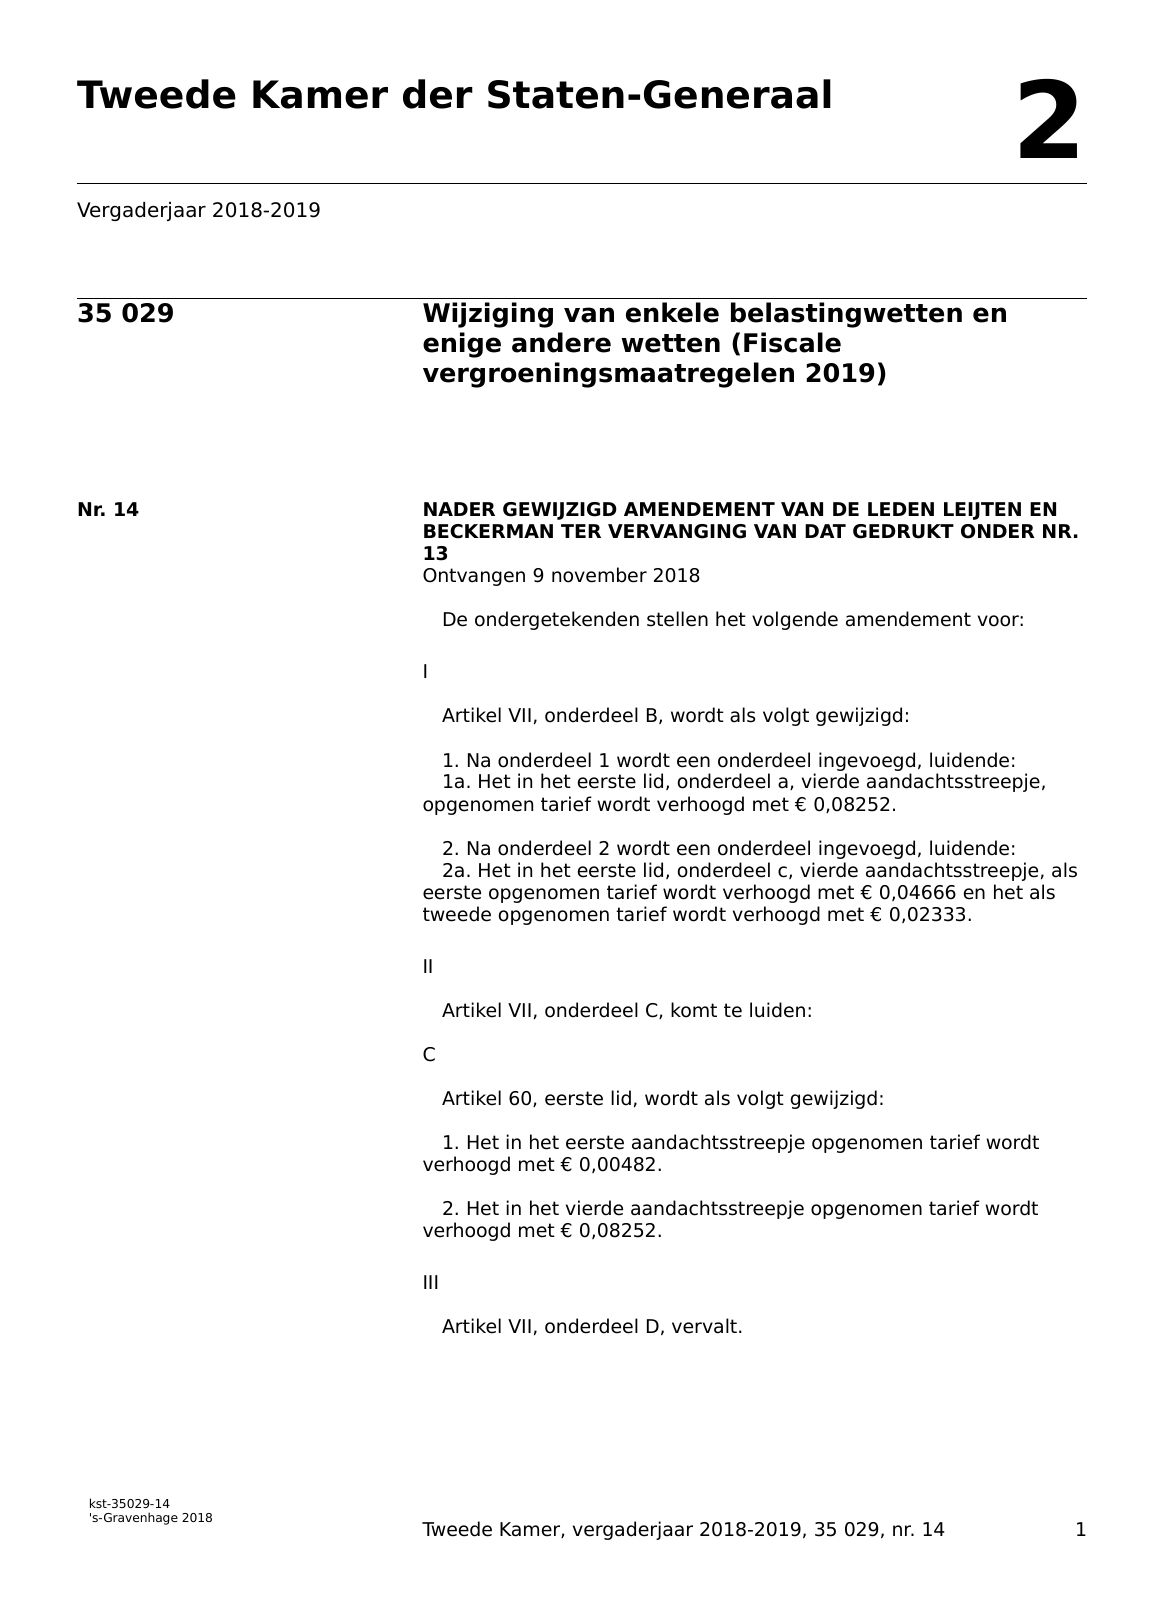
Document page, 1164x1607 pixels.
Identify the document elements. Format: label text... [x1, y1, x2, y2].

text 2a. Het in het eerste lid, onderdeel c, vierde aandachtsstreepje, als eerste opgenomen tarief wordt verhoogd met € 0,04666 en het als tweede opgenomen tarief wordt verhoogd met € 0,02333. [422, 859, 1087, 926]
table_header 2 [886, 59, 1087, 183]
subtitle 35 029 Wijziging van enkele belastingwetten en enige andere wetten (Fiscale vergroeningsmaatregelen 2019) [77, 299, 1087, 388]
text 2. Na onderdeel 2 wordt een onderdeel ingevoegd, luidende: [422, 838, 1087, 859]
subtitle I [422, 661, 1087, 683]
text Artikel VII, onderdeel B, wordt als volgt gewijzigd: [422, 705, 1087, 727]
text C [422, 1044, 1087, 1066]
text Artikel VII, onderdeel C, komt te luiden: [422, 1000, 1087, 1022]
text 1. Het in het eerste aandachtsstreepje opgenomen tarief wordt verhoogd met € 0,00482. [422, 1132, 1087, 1176]
text Artikel 60, eerste lid, wordt als volgt gewijzigd: [422, 1088, 1087, 1110]
subtitle III [422, 1272, 1087, 1294]
text Artikel VII, onderdeel D, vervalt. [422, 1316, 1087, 1338]
table_header Tweede Kamer der Staten-Generaal [77, 59, 886, 183]
text 's-Gravenhage 2018 [88, 1511, 323, 1525]
table_cell Vergaderjaar 2018-2019 [77, 184, 1087, 298]
text 1. Na onderdeel 1 wordt een onderdeel ingevoegd, luidende: [422, 749, 1087, 771]
text 1a. Het in het eerste lid, onderdeel a, vierde aandachtsstreepje, opgenomen tarief wordt verhoogd met € 0,08252. [422, 771, 1087, 815]
text kst-35029-14 [88, 1497, 323, 1511]
text 2. Het in het vierde aandachtsstreepje opgenomen tarief wordt verhoogd met € 0,08252. [422, 1198, 1087, 1242]
subtitle Nr. 14 NADER GEWIJZIGD AMENDEMENT VAN DE LEDEN LEIJTEN EN BECKERMAN TER VERVANGING VAN DAT GEDRUKT ONDER NR. 13 [77, 499, 1087, 565]
text Ontvangen 9 november 2018 [422, 565, 1087, 587]
text De ondergetekenden stellen het volgende amendement voor: [422, 609, 1087, 631]
subtitle II [422, 956, 1087, 977]
